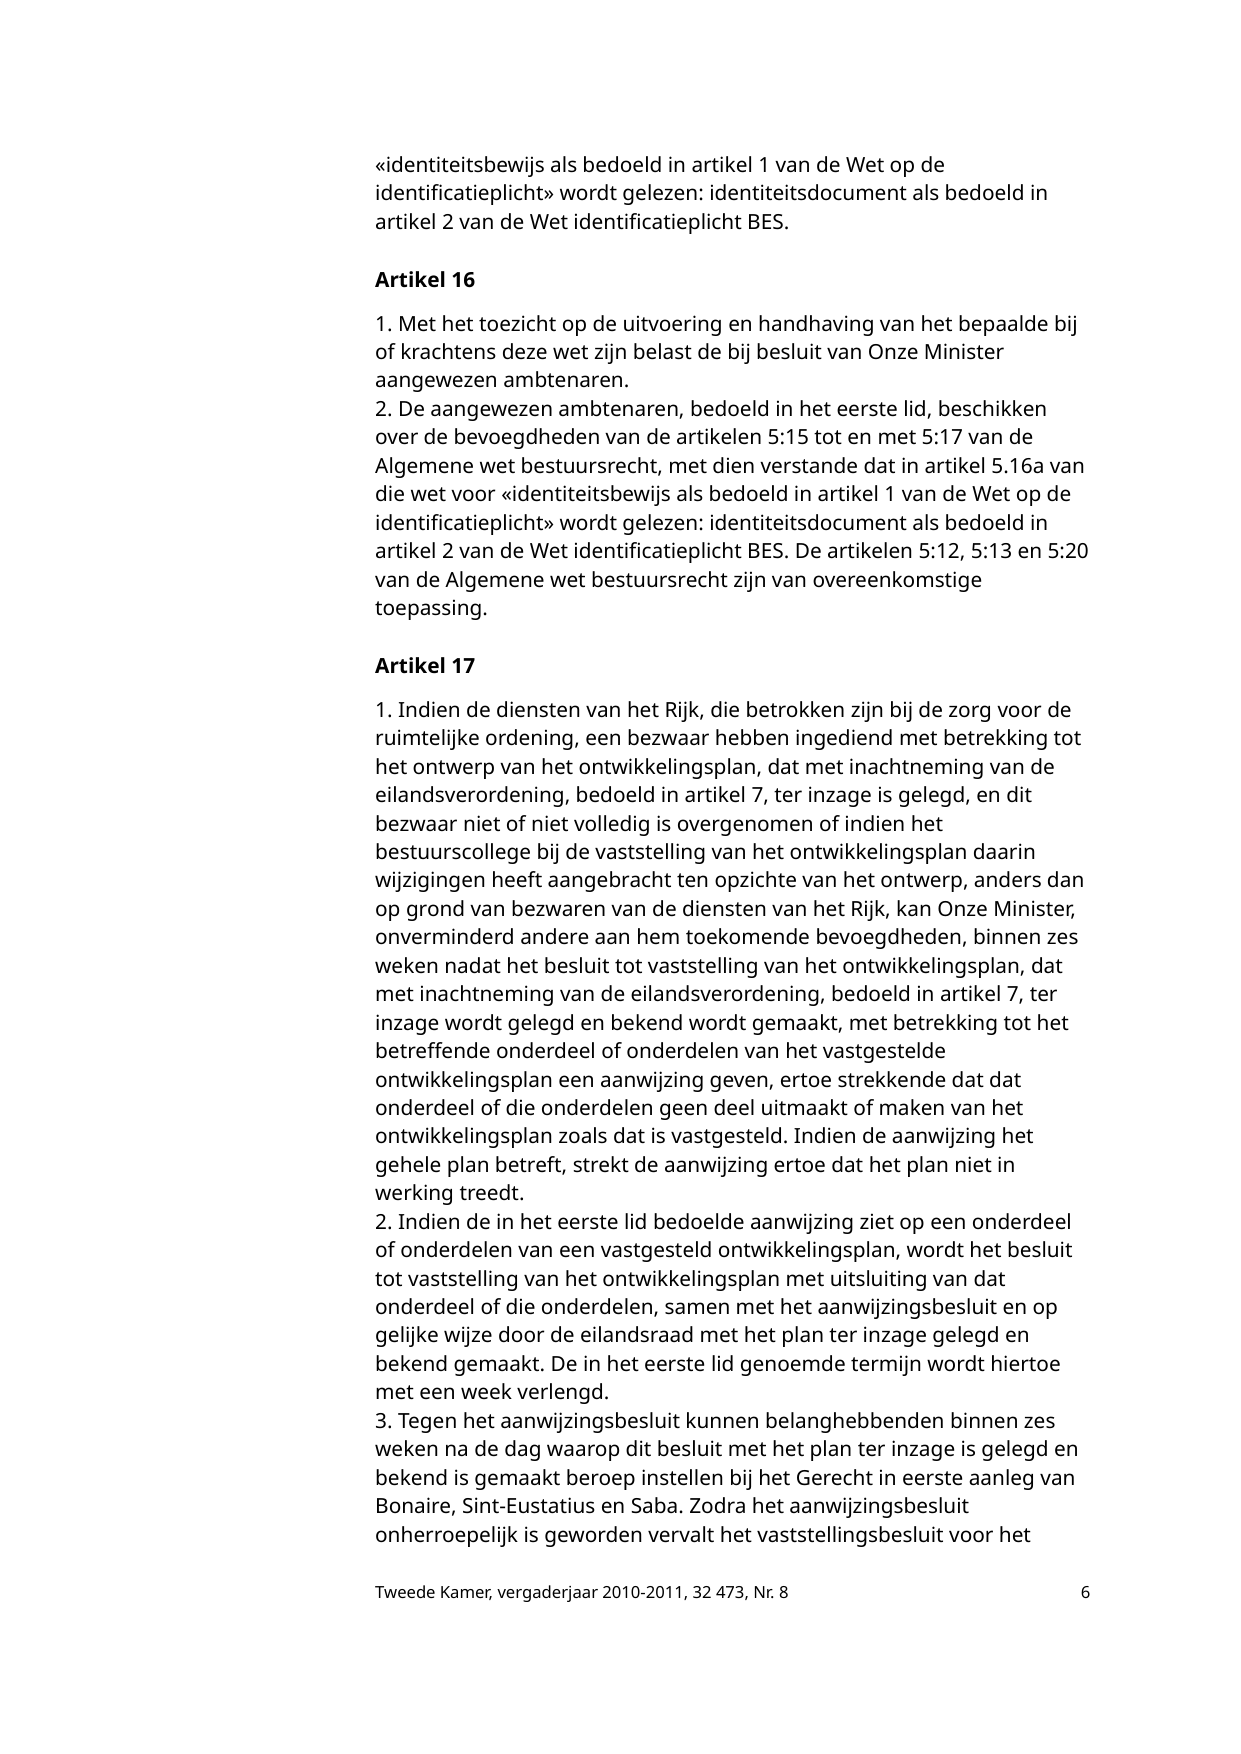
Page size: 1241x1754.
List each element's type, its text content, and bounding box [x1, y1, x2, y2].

text 1. Indien de diensten van het Rijk, die betrokken zijn bij de zorg voor de ruimtelijke ordening, een bezwaar hebben ingediend met betrekking tot het ontwerp van het ontwikkelingsplan, dat met inachtneming van de eilandsverordening, bedoeld in artikel 7, ter inzage is gelegd, en dit bezwaar niet of niet volledig is overgenomen of indien het bestuurscollege bij de vaststelling van het ontwikkelingsplan daarin wijzigingen heeft aangebracht ten opzichte van het ontwerp, anders dan op grond van bezwaren van de diensten van het Rijk, kan Onze Minister, onverminderd andere aan hem toekomende bevoegdheden, binnen zes weken nadat het besluit tot vaststelling van het ontwikkelingsplan, dat met inachtneming van de eilandsverordening, bedoeld in artikel 7, ter inzage wordt gelegd en bekend wordt gemaakt, met betrekking tot het betreffende onderdeel of onderdelen van het vastgestelde ontwikkelingsplan een aanwijzing geven, ertoe strekkende dat dat onderdeel of die onderdelen geen deel uitmaakt of maken van het ontwikkelingsplan zoals dat is vastgesteld. Indien de aanwijzing het gehele plan betreft, strekt de aanwijzing ertoe dat het plan niet in werking treedt. [375, 695, 1090, 1207]
text 2. De aangewezen ambtenaren, bedoeld in het eerste lid, beschikken over de bevoegdheden van de artikelen 5:15 tot en met 5:17 van de Algemene wet bestuursrecht, met dien verstande dat in artikel 5.16a van die wet voor «identiteitsbewijs als bedoeld in artikel 1 van de Wet op de identificatieplicht» wordt gelezen: identiteitsdocument als bedoeld in artikel 2 van de Wet identificatieplicht BES. De artikelen 5:12, 5:13 en 5:20 van de Algemene wet bestuursrecht zijn van overeenkomstige toepassing. [375, 394, 1090, 622]
text 3. Tegen het aanwijzingsbesluit kunnen belanghebbenden binnen zes weken na de dag waarop dit besluit met het plan ter inzage is gelegd en bekend is gemaakt beroep instellen bij het Gerecht in eerste aanleg van Bonaire, Sint-Eustatius en Saba. Zodra het aanwijzingsbesluit onherroepelijk is geworden vervalt het vaststellingsbesluit voor het [375, 1406, 1090, 1548]
text 1. Met het toezicht op de uitvoering en handhaving van het bepaalde bij of krachtens deze wet zijn belast de bij besluit van Onze Minister aangewezen ambtenaren. [375, 309, 1090, 394]
text Artikel 16 [375, 265, 1090, 294]
text Artikel 17 [375, 652, 1090, 680]
text 2. Indien de in het eerste lid bedoelde aanwijzing ziet op een onderdeel of onderdelen van een vastgesteld ontwikkelingsplan, wordt het besluit tot vaststelling van het ontwikkelingsplan met uitsluiting van dat onderdeel of die onderdelen, samen met het aanwijzingsbesluit en op gelijke wijze door de eilandsraad met het plan ter inzage gelegd en bekend gemaakt. De in het eerste lid genoemde termijn wordt hiertoe met een week verlengd. [375, 1207, 1090, 1406]
text «identiteitsbewijs als bedoeld in artikel 1 van de Wet op de identificatieplicht» wordt gelezen: identiteitsdocument als bedoeld in artikel 2 van de Wet identificatieplicht BES. [375, 150, 1090, 235]
